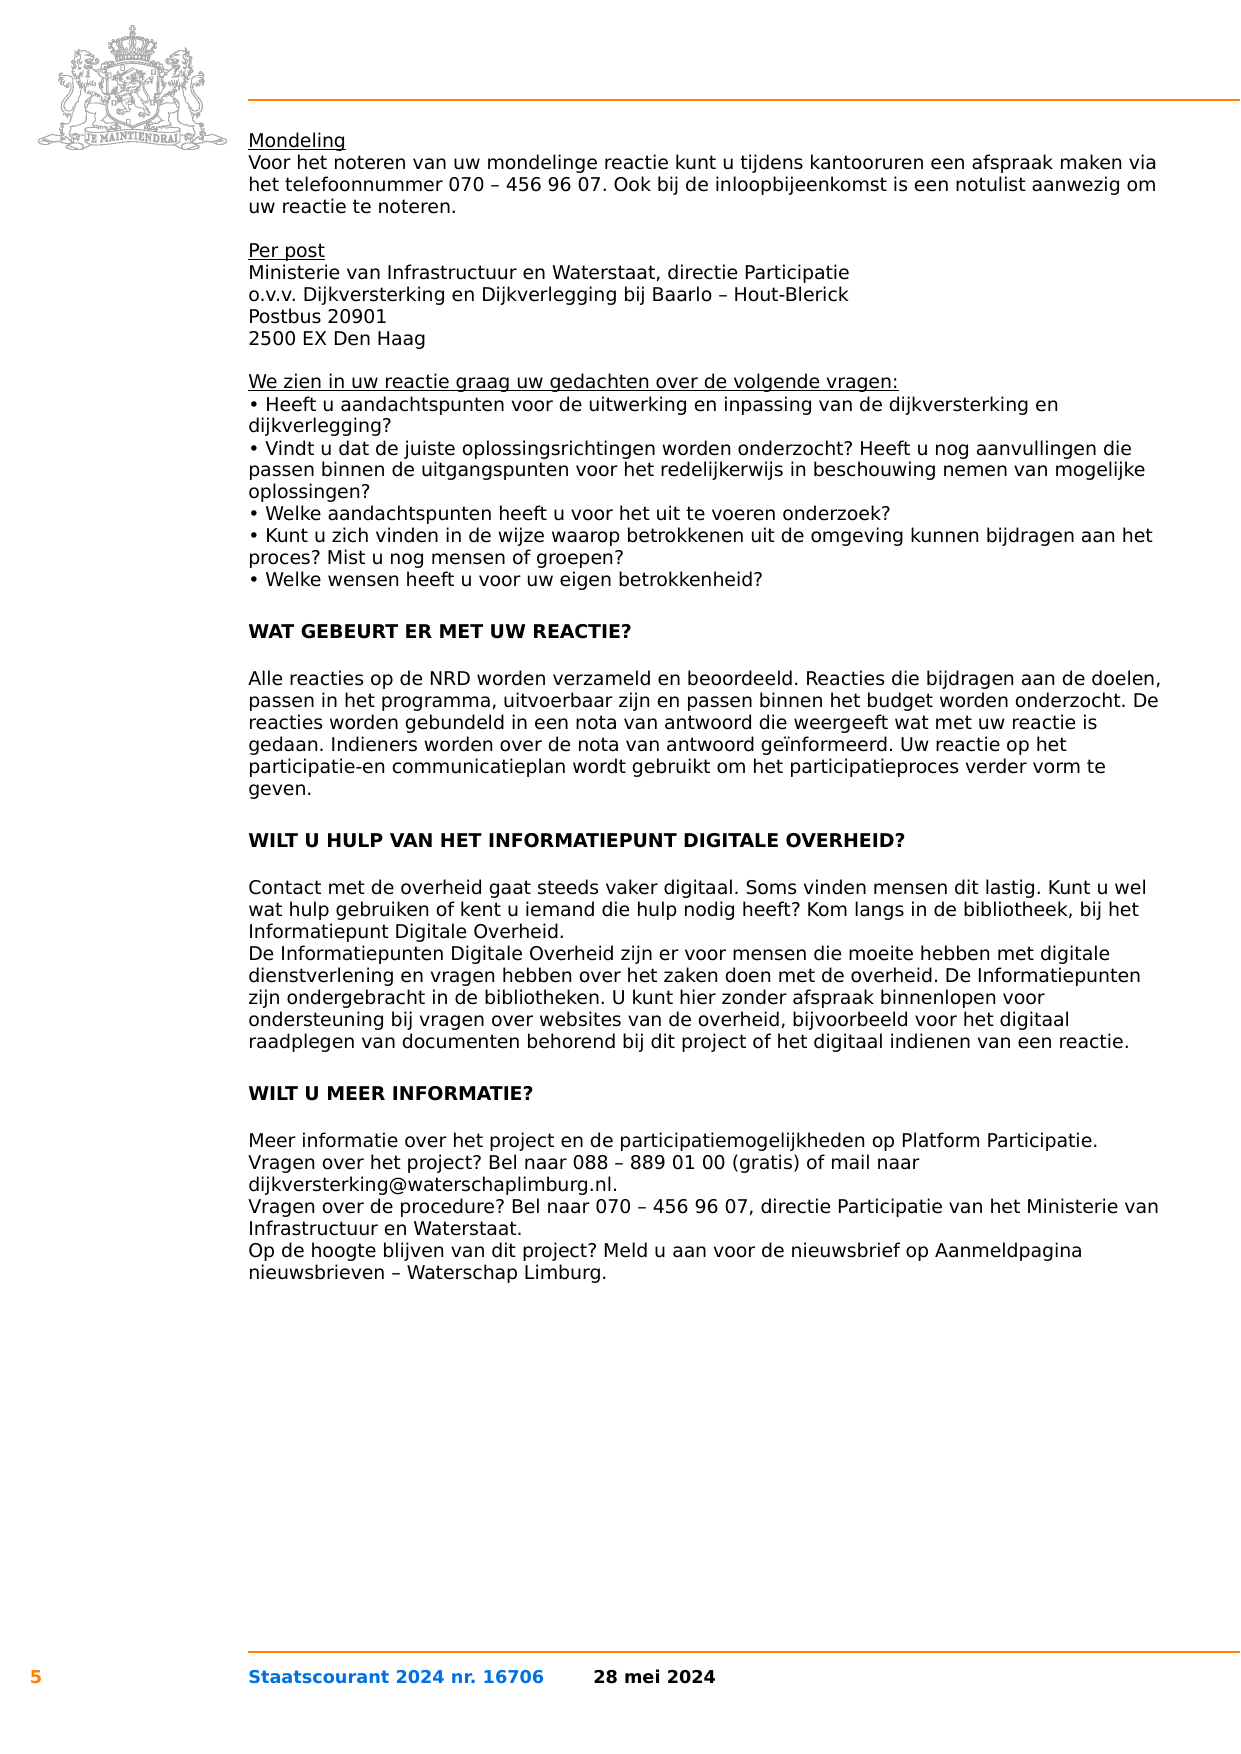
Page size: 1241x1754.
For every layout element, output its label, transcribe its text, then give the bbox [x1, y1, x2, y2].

text 2500 EX Den Haag [248, 328, 1163, 349]
text • Vindt u dat de juiste oplossingsrichtingen worden onderzocht? Heeft u nog aanvullingen die passen binnen de uitgangspunten voor het redelijkerwijs in beschouwing nemen van mogelijke oplossingen? [248, 437, 1163, 503]
text De Informatiepunten Digitale Overheid zijn er voor mensen die moeite hebben met digitale dienstverlening en vragen hebben over het zaken doen met de overheid. De Informatiepunten zijn ondergebracht in de bibliotheken. U kunt hier zonder afspraak binnenlopen voor ondersteuning bij vragen over websites van de overheid, bijvoorbeeld voor het digitaal raadplegen van documenten behorend bij dit project of het digitaal indienen van een reactie. [248, 943, 1163, 1053]
text Vragen over de procedure? Bel naar 070 – 456 96 07, directie Participatie van het Ministerie van Infrastructuur en Waterstaat. [248, 1196, 1163, 1240]
text • Welke wensen heeft u voor uw eigen betrokkenheid? [248, 569, 1163, 591]
text Alle reacties op de NRD worden verzameld en beoordeeld. Reacties die bijdragen aan de doelen, passen in het programma, uitvoerbaar zijn en passen binnen het budget worden onderzocht. De reacties worden gebundeld in een nota van antwoord die weergeeft wat met uw reactie is gedaan. Indieners worden over de nota van antwoord geïnformeerd. Uw reactie op het participatie-en communicatieplan wordt gebruikt om het participatieproces verder vorm te geven. [248, 668, 1163, 800]
picture [38, 25, 227, 150]
text Postbus 20901 [248, 306, 1163, 328]
text o.v.v. Dijkversterking en Dijkverlegging bij Baarlo – Hout-Blerick [248, 284, 1163, 306]
text Mondeling [248, 130, 1163, 152]
text Op de hoogte blijven van dit project? Meld u aan voor de nieuwsbrief op Aanmeldpagina nieuwsbrieven – Waterschap Limburg. [248, 1240, 1163, 1284]
text • Welke aandachtspunten heeft u voor het uit te voeren onderzoek? [248, 503, 1163, 525]
text We zien in uw reactie graag uw gedachten over de volgende vragen: [248, 371, 1163, 393]
text Meer informatie over het project en de participatiemogelijkheden op Platform Participatie. [248, 1130, 1163, 1152]
subtitle WAT GEBEURT ER MET UW REACTIE? [248, 621, 1163, 643]
text Contact met de overheid gaat steeds vaker digitaal. Soms vinden mensen dit lastig. Kunt u wel wat hulp gebruiken of kent u iemand die hulp nodig heeft? Kom langs in de bibliotheek, bij het Informatiepunt Digitale Overheid. [248, 877, 1163, 943]
text Per post [248, 240, 1163, 262]
text Ministerie van Infrastructuur en Waterstaat, directie Participatie [248, 262, 1163, 284]
text Voor het noteren van uw mondelinge reactie kunt u tijdens kantooruren een afspraak maken via het telefoonnummer 070 – 456 96 07. Ook bij de inloopbijeenkomst is een notulist aanwezig om uw reactie te noteren. [248, 152, 1163, 218]
subtitle WILT U MEER INFORMATIE? [248, 1083, 1163, 1105]
text • Heeft u aandachtspunten voor de uitwerking en inpassing van de dijkversterking en dijkverlegging? [248, 393, 1163, 437]
subtitle WILT U HULP VAN HET INFORMATIEPUNT DIGITALE OVERHEID? [248, 830, 1163, 852]
text Vragen over het project? Bel naar 088 – 889 01 00 (gratis) of mail naar dijkversterking@waterschaplimburg.nl. [248, 1152, 1163, 1196]
text • Kunt u zich vinden in de wijze waarop betrokkenen uit de omgeving kunnen bijdragen aan het proces? Mist u nog mensen of groepen? [248, 525, 1163, 569]
